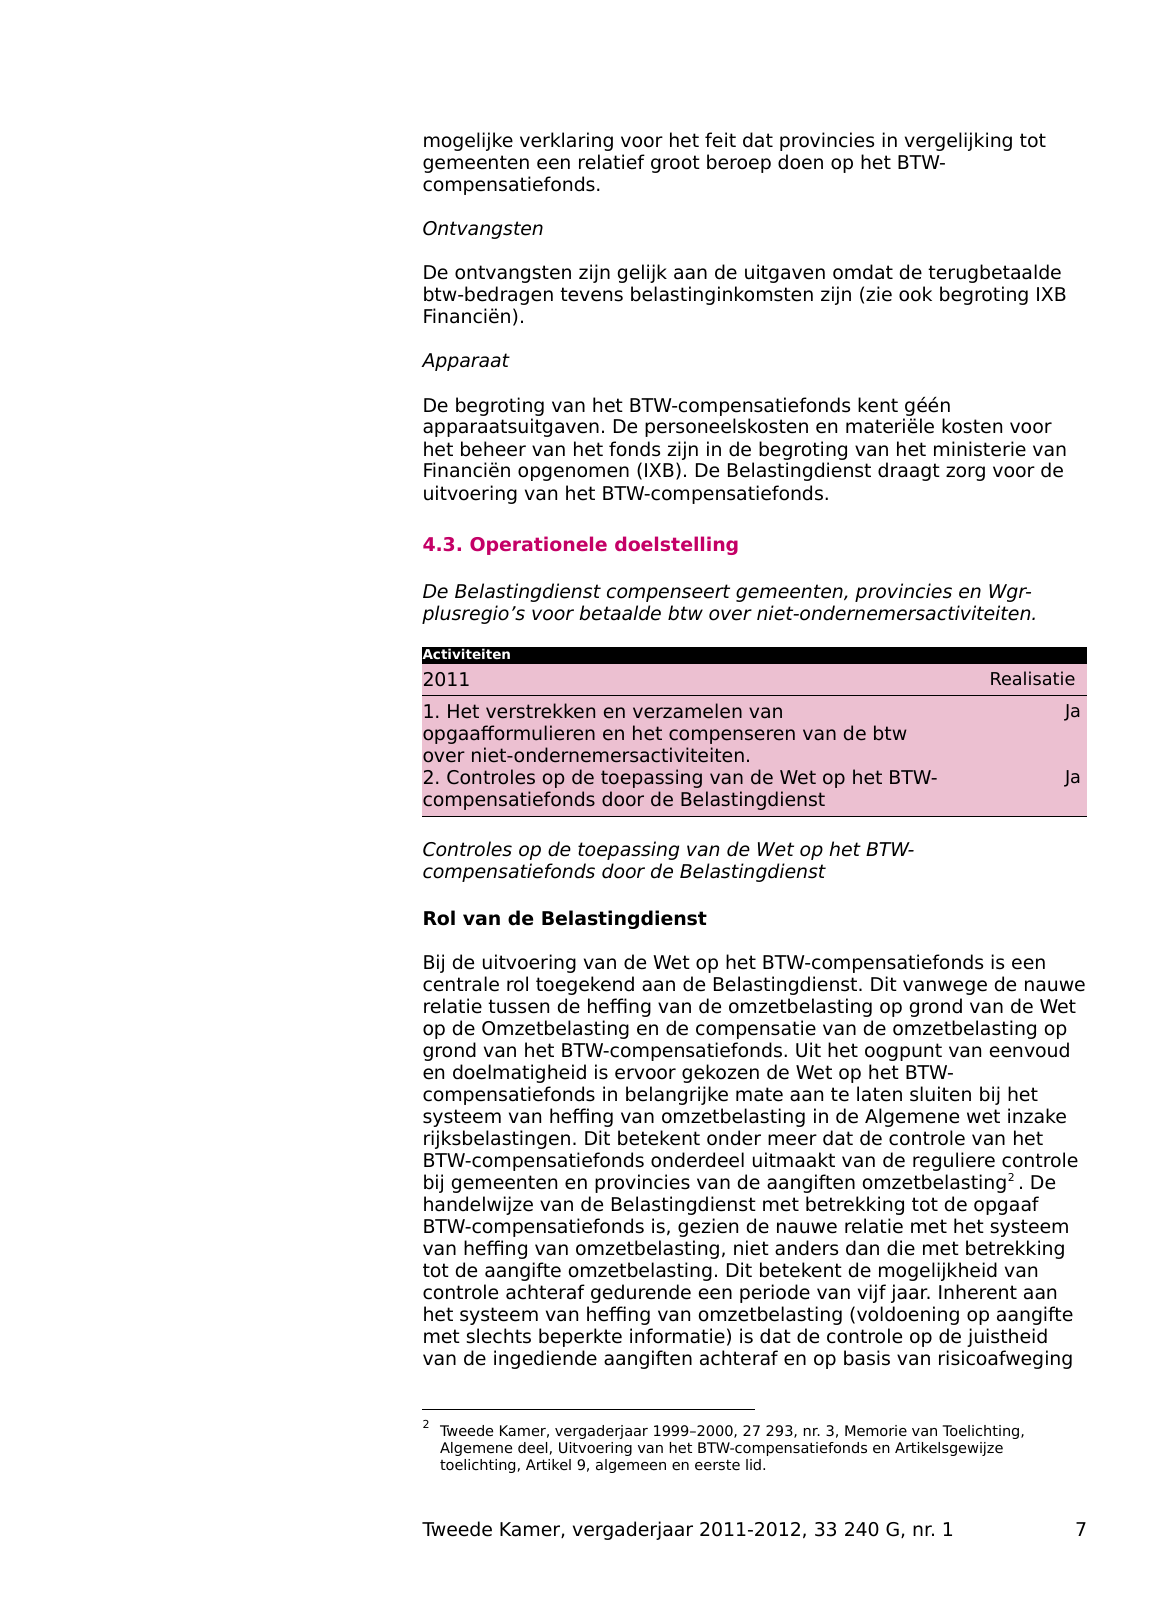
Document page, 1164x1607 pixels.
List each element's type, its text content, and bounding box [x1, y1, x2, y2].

text Tweede Kamer, vergaderjaar 1999–2000, 27 293, nr. 3, Memorie van Toelichting, Algemene deel, Uitvoering van het BTW-compensatiefonds en Artikelsgewijze toelichting, Artikel 9, algemeen en eerste lid. [422, 1418, 1087, 1474]
table_cell 2011 [422, 664, 954, 695]
subtitle Apparaat [422, 350, 1087, 372]
table_cell Ja [954, 696, 1087, 767]
table_cell 1. Het verstrekken en verzamelen van opgaafformulieren en het compenseren van de btw over niet-ondernemersactiviteiten. [422, 696, 954, 767]
subtitle Ontvangsten [422, 218, 1087, 240]
text Bij de uitvoering van de Wet op het BTW-compensatiefonds is een centrale rol toegekend aan de Belastingdienst. Dit vanwege de nauwe relatie tussen de heffing van de omzetbelasting op grond van de Wet op de Omzetbelasting en de compensatie van de omzetbelasting op grond van het BTW-compensatiefonds. Uit het oogpunt van eenvoud en doelmatigheid is ervoor gekozen de Wet op het BTW-compensatiefonds in belangrijke mate aan te laten sluiten bij het systeem van heffing van omzetbelasting in de Algemene wet inzake rijksbelastingen. Dit betekent onder meer dat de controle van het BTW-compensatiefonds onderdeel uitmaakt van de reguliere controle bij gemeenten en provincies van de aangiften omzetbelasting. De handelwijze van de Belastingdienst met betrekking tot de opgaaf BTW-compensatiefonds is, gezien de nauwe relatie met het systeem van heffing van omzetbelasting, niet anders dan die met betrekking tot de aangifte omzetbelasting. Dit betekent de mogelijkheid van controle achteraf gedurende een periode van vijf jaar. Inherent aan het systeem van heffing van omzetbelasting (voldoening op aangifte met slechts beperkte informatie) is dat de controle op de juistheid van de ingediende aangiften achteraf en op basis van risicoafweging [422, 952, 1087, 1369]
subtitle Controles op de toepassing van de Wet op het BTW-compensatiefonds door de Belastingdienst [422, 839, 1087, 883]
subtitle 4.3. Operationele doelstelling [422, 534, 1087, 556]
table_cell 2. Controles op de toepassing van de Wet op het BTW-compensatiefonds door de Belastingdienst [422, 767, 954, 816]
text De Belastingdienst compenseert gemeenten, provincies en Wgr-plusregio’s voor betaalde btw over niet-ondernemersactiviteiten. [422, 581, 1087, 625]
text mogelijke verklaring voor het feit dat provincies in vergelijking tot gemeenten een relatief groot beroep doen op het BTW-compensatiefonds. [422, 130, 1087, 196]
subtitle Rol van de Belastingdienst [422, 908, 1087, 930]
table_header Activiteiten [422, 647, 1087, 663]
table_cell Ja [954, 767, 1087, 816]
table_cell Realisatie [954, 664, 1087, 695]
text De begroting van het BTW-compensatiefonds kent géén apparaatsuitgaven. De personeelskosten en materiële kosten voor het beheer van het fonds zijn in de begroting van het ministerie van Financiën opgenomen (IXB). De Belastingdienst draagt zorg voor de uitvoering van het BTW-compensatiefonds. [422, 394, 1087, 504]
text De ontvangsten zijn gelijk aan de uitgaven omdat de terugbetaalde btw-bedragen tevens belastinginkomsten zijn (zie ook begroting IXB Financiën). [422, 262, 1087, 328]
